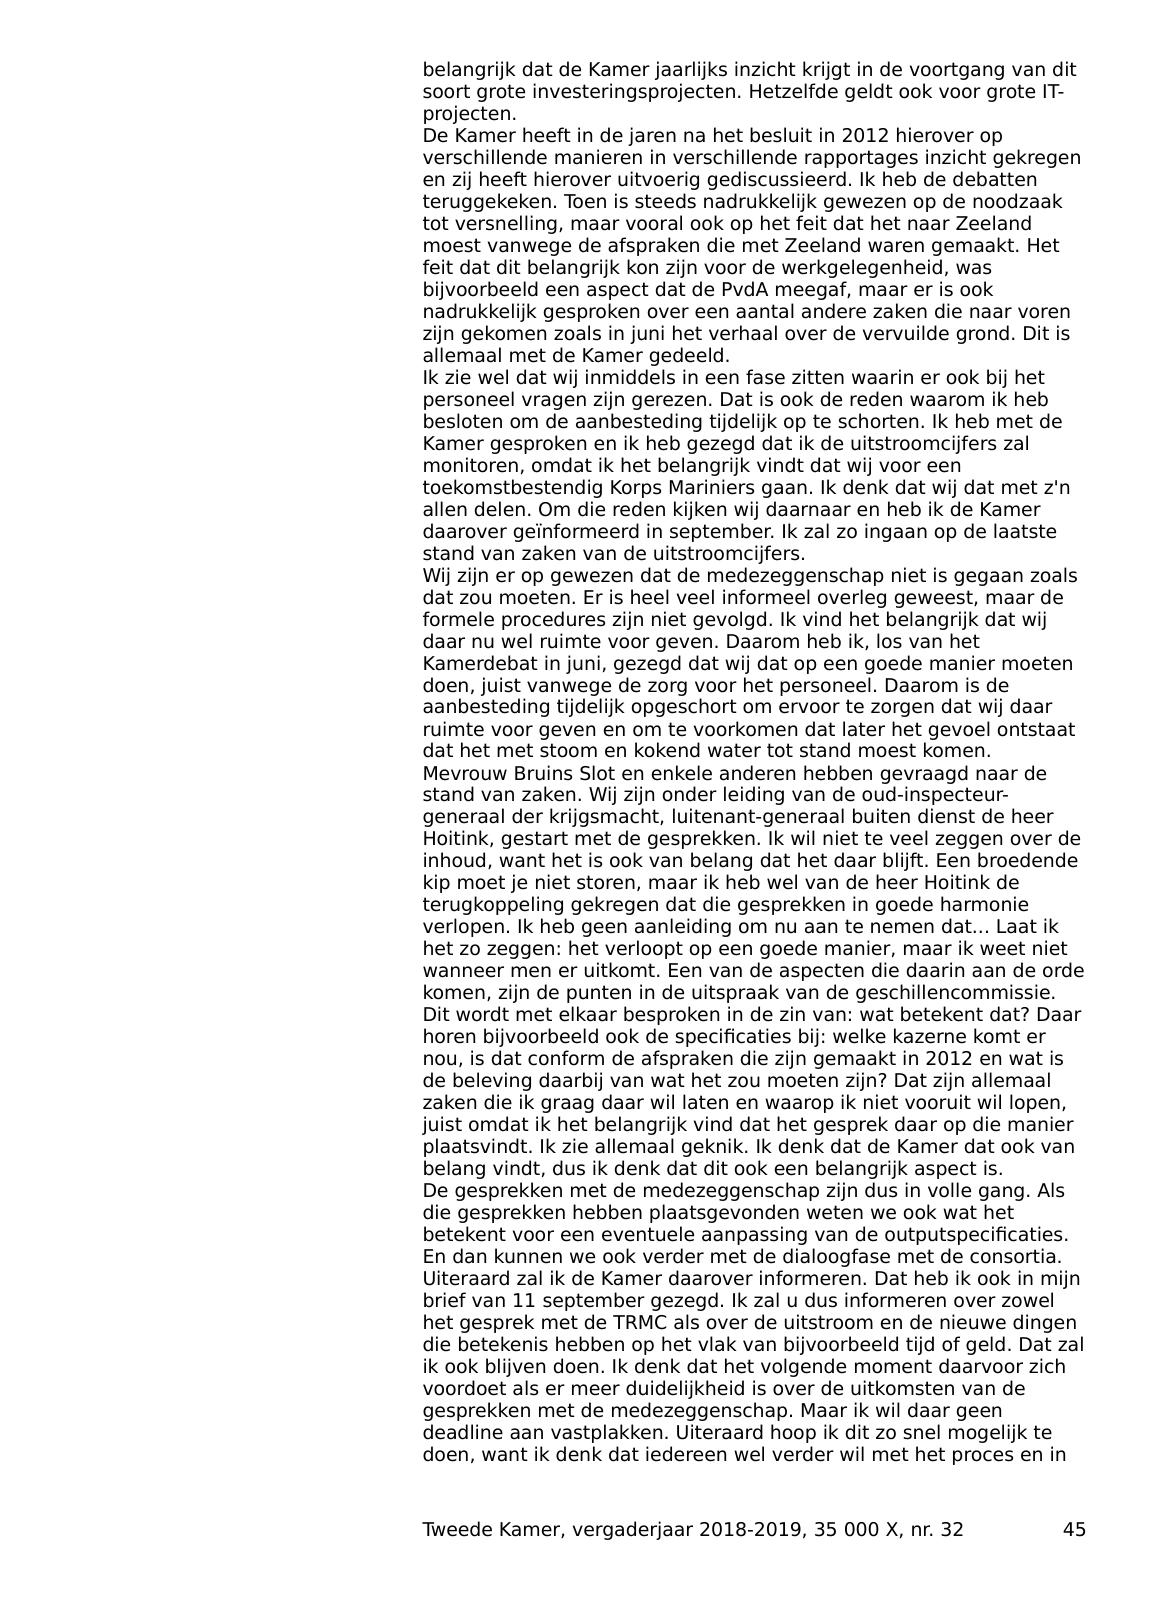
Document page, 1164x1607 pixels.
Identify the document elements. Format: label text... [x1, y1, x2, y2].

text Mevrouw Bruins Slot en enkele anderen hebben gevraagd naar de stand van zaken. Wij zijn onder leiding van de oud-inspecteur-generaal der krijgsmacht, luitenant-generaal buiten dienst de heer Hoitink, gestart met de gesprekken. Ik wil niet te veel zeggen over de inhoud, want het is ook van belang dat het daar blijft. Een broedende kip moet je niet storen, maar ik heb wel van de heer Hoitink de terugkoppeling gekregen dat die gesprekken in goede harmonie verlopen. Ik heb geen aanleiding om nu aan te nemen dat... Laat ik het zo zeggen: het verloopt op een goede manier, maar ik weet niet wanneer men er uitkomt. Een van de aspecten die daarin aan de orde komen, zijn de punten in de uitspraak van de geschillencommissie. Dit wordt met elkaar besproken in de zin van: wat betekent dat? Daar horen bijvoorbeeld ook de specificaties bij: welke kazerne komt er nou, is dat conform de afspraken die zijn gemaakt in 2012 en wat is de beleving daarbij van wat het zou moeten zijn? Dat zijn allemaal zaken die ik graag daar wil laten en waarop ik niet vooruit wil lopen, juist omdat ik het belangrijk vind dat het gesprek daar op die manier plaatsvindt. Ik zie allemaal geknik. Ik denk dat de Kamer dat ook van belang vindt, dus ik denk dat dit ook een belangrijk aspect is. [422, 762, 1087, 1180]
text Wij zijn er op gewezen dat de medezeggenschap niet is gegaan zoals dat zou moeten. Er is heel veel informeel overleg geweest, maar de formele procedures zijn niet gevolgd. Ik vind het belangrijk dat wij daar nu wel ruimte voor geven. Daarom heb ik, los van het Kamerdebat in juni, gezegd dat wij dat op een goede manier moeten doen, juist vanwege de zorg voor het personeel. Daarom is de aanbesteding tijdelijk opgeschort om ervoor te zorgen dat wij daar ruimte voor geven en om te voorkomen dat later het gevoel ontstaat dat het met stoom en kokend water tot stand moest komen. [422, 564, 1087, 762]
text De Kamer heeft in de jaren na het besluit in 2012 hierover op verschillende manieren in verschillende rapportages inzicht gekregen en zij heeft hierover uitvoerig gediscussieerd. Ik heb de debatten teruggekeken. Toen is steeds nadrukkelijk gewezen op de noodzaak tot versnelling, maar vooral ook op het feit dat het naar Zeeland moest vanwege de afspraken die met Zeeland waren gemaakt. Het feit dat dit belangrijk kon zijn voor de werkgelegenheid, was bijvoorbeeld een aspect dat de PvdA meegaf, maar er is ook nadrukkelijk gesproken over een aantal andere zaken die naar voren zijn gekomen zoals in juni het verhaal over de vervuilde grond. Dit is allemaal met de Kamer gedeeld. [422, 125, 1087, 367]
text De gesprekken met de medezeggenschap zijn dus in volle gang. Als die gesprekken hebben plaatsgevonden weten we ook wat het betekent voor een eventuele aanpassing van de outputspecificaties. En dan kunnen we ook verder met de dialoogfase met de consortia. Uiteraard zal ik de Kamer daarover informeren. Dat heb ik ook in mijn brief van 11 september gezegd. Ik zal u dus informeren over zowel het gesprek met de TRMC als over de uitstroom en de nieuwe dingen die betekenis hebben op het vlak van bijvoorbeeld tijd of geld. Dat zal ik ook blijven doen. Ik denk dat het volgende moment daarvoor zich voordoet als er meer duidelijkheid is over de uitkomsten van de gesprekken met de medezeggenschap. Maar ik wil daar geen deadline aan vastplakken. Uiteraard hoop ik dit zo snel mogelijk te doen, want ik denk dat iedereen wel verder wil met het proces en in [422, 1180, 1087, 1466]
text belangrijk dat de Kamer jaarlijks inzicht krijgt in de voortgang van dit soort grote investeringsprojecten. Hetzelfde geldt ook voor grote IT-projecten. [422, 59, 1087, 125]
text Ik zie wel dat wij inmiddels in een fase zitten waarin er ook bij het personeel vragen zijn gerezen. Dat is ook de reden waarom ik heb besloten om de aanbesteding tijdelijk op te schorten. Ik heb met de Kamer gesproken en ik heb gezegd dat ik de uitstroomcijfers zal monitoren, omdat ik het belangrijk vindt dat wij voor een toekomstbestendig Korps Mariniers gaan. Ik denk dat wij dat met z'n allen delen. Om die reden kijken wij daarnaar en heb ik de Kamer daarover geïnformeerd in september. Ik zal zo ingaan op de laatste stand van zaken van de uitstroomcijfers. [422, 367, 1087, 564]
